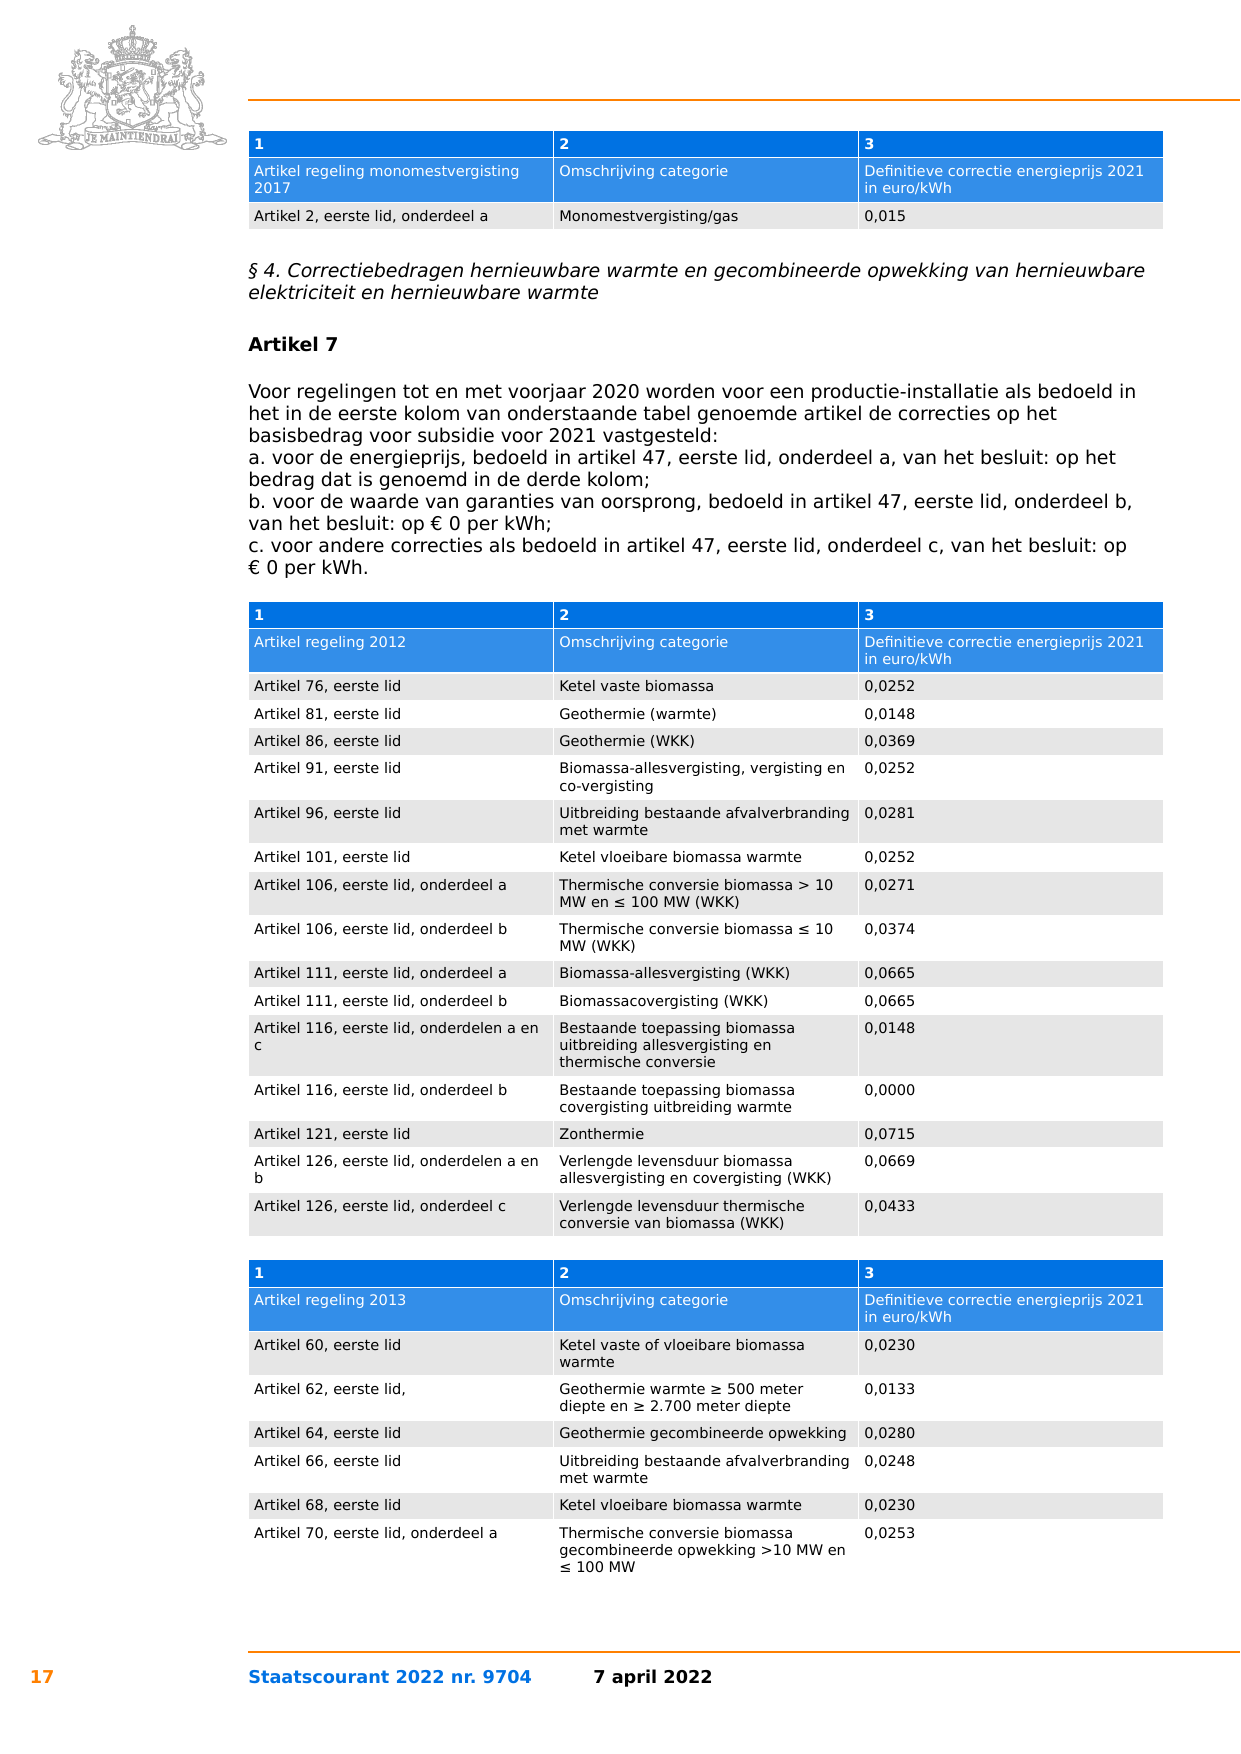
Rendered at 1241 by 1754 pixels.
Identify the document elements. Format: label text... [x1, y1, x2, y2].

table_header 2 [554, 1260, 858, 1287]
table_cell 0,0248 [859, 1448, 1163, 1491]
table_cell 0,015 [859, 203, 1163, 229]
table_cell 0,0665 [859, 961, 1163, 987]
table_cell Geothermie warmte ≥ 500 meter diepte en ≥ 2.700 meter diepte [554, 1376, 858, 1420]
table_cell Artikel 101, eerste lid [249, 845, 553, 871]
table_cell Artikel regeling 2012 [249, 629, 553, 672]
table_cell Artikel 121, eerste lid [249, 1121, 553, 1147]
table_cell Artikel 116, eerste lid, onderdeel b [249, 1077, 553, 1120]
table_cell Thermische conversie biomassa gecombineerde opwekking >10 MW en ≤ 100 MW [554, 1520, 858, 1580]
table_cell Ketel vloeibare biomassa warmte [554, 1493, 858, 1519]
table_cell 0,0230 [859, 1332, 1163, 1375]
table_cell 0,0715 [859, 1121, 1163, 1147]
text a. voor de energieprijs, bedoeld in artikel 47, eerste lid, onderdeel a, van het besluit: op het bedrag dat is genoemd in de derde kolom; [248, 447, 1163, 491]
table_cell 0,0281 [859, 800, 1163, 843]
table_header 1 [249, 131, 553, 157]
table_cell Verlengde levensduur thermische conversie van biomassa (WKK) [554, 1193, 858, 1236]
table_cell 0,0374 [859, 916, 1163, 959]
text b. voor de waarde van garanties van oorsprong, bedoeld in artikel 47, eerste lid, onderdeel b, van het besluit: op € 0 per kWh; [248, 491, 1163, 535]
table_cell Artikel 91, eerste lid [249, 756, 553, 799]
table_cell Artikel 68, eerste lid [249, 1493, 553, 1519]
table_header 2 [554, 602, 858, 628]
table_cell Artikel regeling 2013 [249, 1288, 553, 1331]
table_cell 0,0669 [859, 1149, 1163, 1192]
table_cell Geothermie (warmte) [554, 701, 858, 727]
table_cell Omschrijving categorie [554, 1288, 858, 1331]
table_cell Definitieve correctie energieprijs 2021 in euro/kWh [859, 158, 1163, 202]
table_cell Artikel 60, eerste lid [249, 1332, 553, 1375]
table_header 3 [859, 602, 1163, 628]
table_cell 0,0148 [859, 701, 1163, 727]
table_cell Verlengde levensduur biomassa allesvergisting en covergisting (WKK) [554, 1149, 858, 1192]
table_header 2 [554, 131, 858, 157]
table_cell Artikel 96, eerste lid [249, 800, 553, 843]
table_header 3 [859, 1260, 1163, 1287]
text Voor regelingen tot en met voorjaar 2020 worden voor een productie-installatie als bedoeld in het in de eerste kolom van onderstaande tabel genoemde artikel de correcties op het basisbedrag voor subsidie voor 2021 vastgesteld: [248, 381, 1163, 447]
table_cell Thermische conversie biomassa > 10 MW en ≤ 100 MW (WKK) [554, 872, 858, 915]
table_cell Ketel vaste of vloeibare biomassa warmte [554, 1332, 858, 1375]
subtitle § 4. Correctiebedragen hernieuwbare warmte en gecombineerde opwekking van hernieuwbare elektriciteit en hernieuwbare warmte [248, 260, 1163, 304]
table_cell Geothermie gecombineerde opwekking [554, 1421, 858, 1447]
table_cell Omschrijving categorie [554, 629, 858, 672]
table_cell 0,0665 [859, 988, 1163, 1014]
table_cell 0,0148 [859, 1015, 1163, 1076]
table_cell Artikel 86, eerste lid [249, 728, 553, 755]
table_cell Artikel 126, eerste lid, onderdeel c [249, 1193, 553, 1236]
table_cell Thermische conversie biomassa ≤ 10 MW (WKK) [554, 916, 858, 959]
table_cell Ketel vaste biomassa [554, 674, 858, 700]
table_cell Uitbreiding bestaande afvalverbranding met warmte [554, 800, 858, 843]
table_cell Biomassa-allesvergisting (WKK) [554, 961, 858, 987]
table_cell 0,0280 [859, 1421, 1163, 1447]
table_cell 0,0252 [859, 845, 1163, 871]
table_cell Definitieve correctie energieprijs 2021 in euro/kWh [859, 1288, 1163, 1331]
table_cell Zonthermie [554, 1121, 858, 1147]
table_cell Geothermie (WKK) [554, 728, 858, 755]
table_cell Bestaande toepassing biomassa covergisting uitbreiding warmte [554, 1077, 858, 1120]
table_cell Artikel 126, eerste lid, onderdelen a en b [249, 1149, 553, 1192]
table_cell Artikel regeling monomestvergisting 2017 [249, 158, 553, 202]
table_header 1 [249, 602, 553, 628]
table_cell 0,0433 [859, 1193, 1163, 1236]
table_cell 0,0271 [859, 872, 1163, 915]
table_cell 0,0230 [859, 1493, 1163, 1519]
table_cell Uitbreiding bestaande afvalverbranding met warmte [554, 1448, 858, 1491]
table_cell Definitieve correctie energieprijs 2021 in euro/kWh [859, 629, 1163, 672]
table_cell 0,0133 [859, 1376, 1163, 1420]
table_header 1 [249, 1260, 553, 1287]
table_cell Bestaande toepassing biomassa uitbreiding allesvergisting en thermische conversie [554, 1015, 858, 1076]
table_cell Artikel 62, eerste lid, [249, 1376, 553, 1420]
table_cell Artikel 64, eerste lid [249, 1421, 553, 1447]
table_cell Artikel 111, eerste lid, onderdeel a [249, 961, 553, 987]
table_cell 0,0253 [859, 1520, 1163, 1580]
table_header 3 [859, 131, 1163, 157]
table_cell 0,0000 [859, 1077, 1163, 1120]
table_cell Artikel 76, eerste lid [249, 674, 553, 700]
table_cell Artikel 81, eerste lid [249, 701, 553, 727]
table_cell Artikel 111, eerste lid, onderdeel b [249, 988, 553, 1014]
table_cell Artikel 106, eerste lid, onderdeel a [249, 872, 553, 915]
table_cell Biomassacovergisting (WKK) [554, 988, 858, 1014]
table_cell Biomassa-allesvergisting, vergisting en co-vergisting [554, 756, 858, 799]
table_cell 0,0369 [859, 728, 1163, 755]
table_cell Artikel 70, eerste lid, onderdeel a [249, 1520, 553, 1580]
table_cell Omschrijving categorie [554, 158, 858, 202]
table_cell 0,0252 [859, 756, 1163, 799]
text c. voor andere correcties als bedoeld in artikel 47, eerste lid, onderdeel c, van het besluit: op € 0 per kWh. [248, 535, 1163, 579]
table_cell Artikel 116, eerste lid, onderdelen a en c [249, 1015, 553, 1076]
table_cell 0,0252 [859, 674, 1163, 700]
subtitle Artikel 7 [248, 334, 1163, 356]
table_cell Artikel 2, eerste lid, onderdeel a [249, 203, 553, 229]
table_cell Artikel 66, eerste lid [249, 1448, 553, 1491]
table_cell Ketel vloeibare biomassa warmte [554, 845, 858, 871]
table_cell Artikel 106, eerste lid, onderdeel b [249, 916, 553, 959]
table_cell Monomestvergisting/gas [554, 203, 858, 229]
picture [38, 25, 227, 150]
